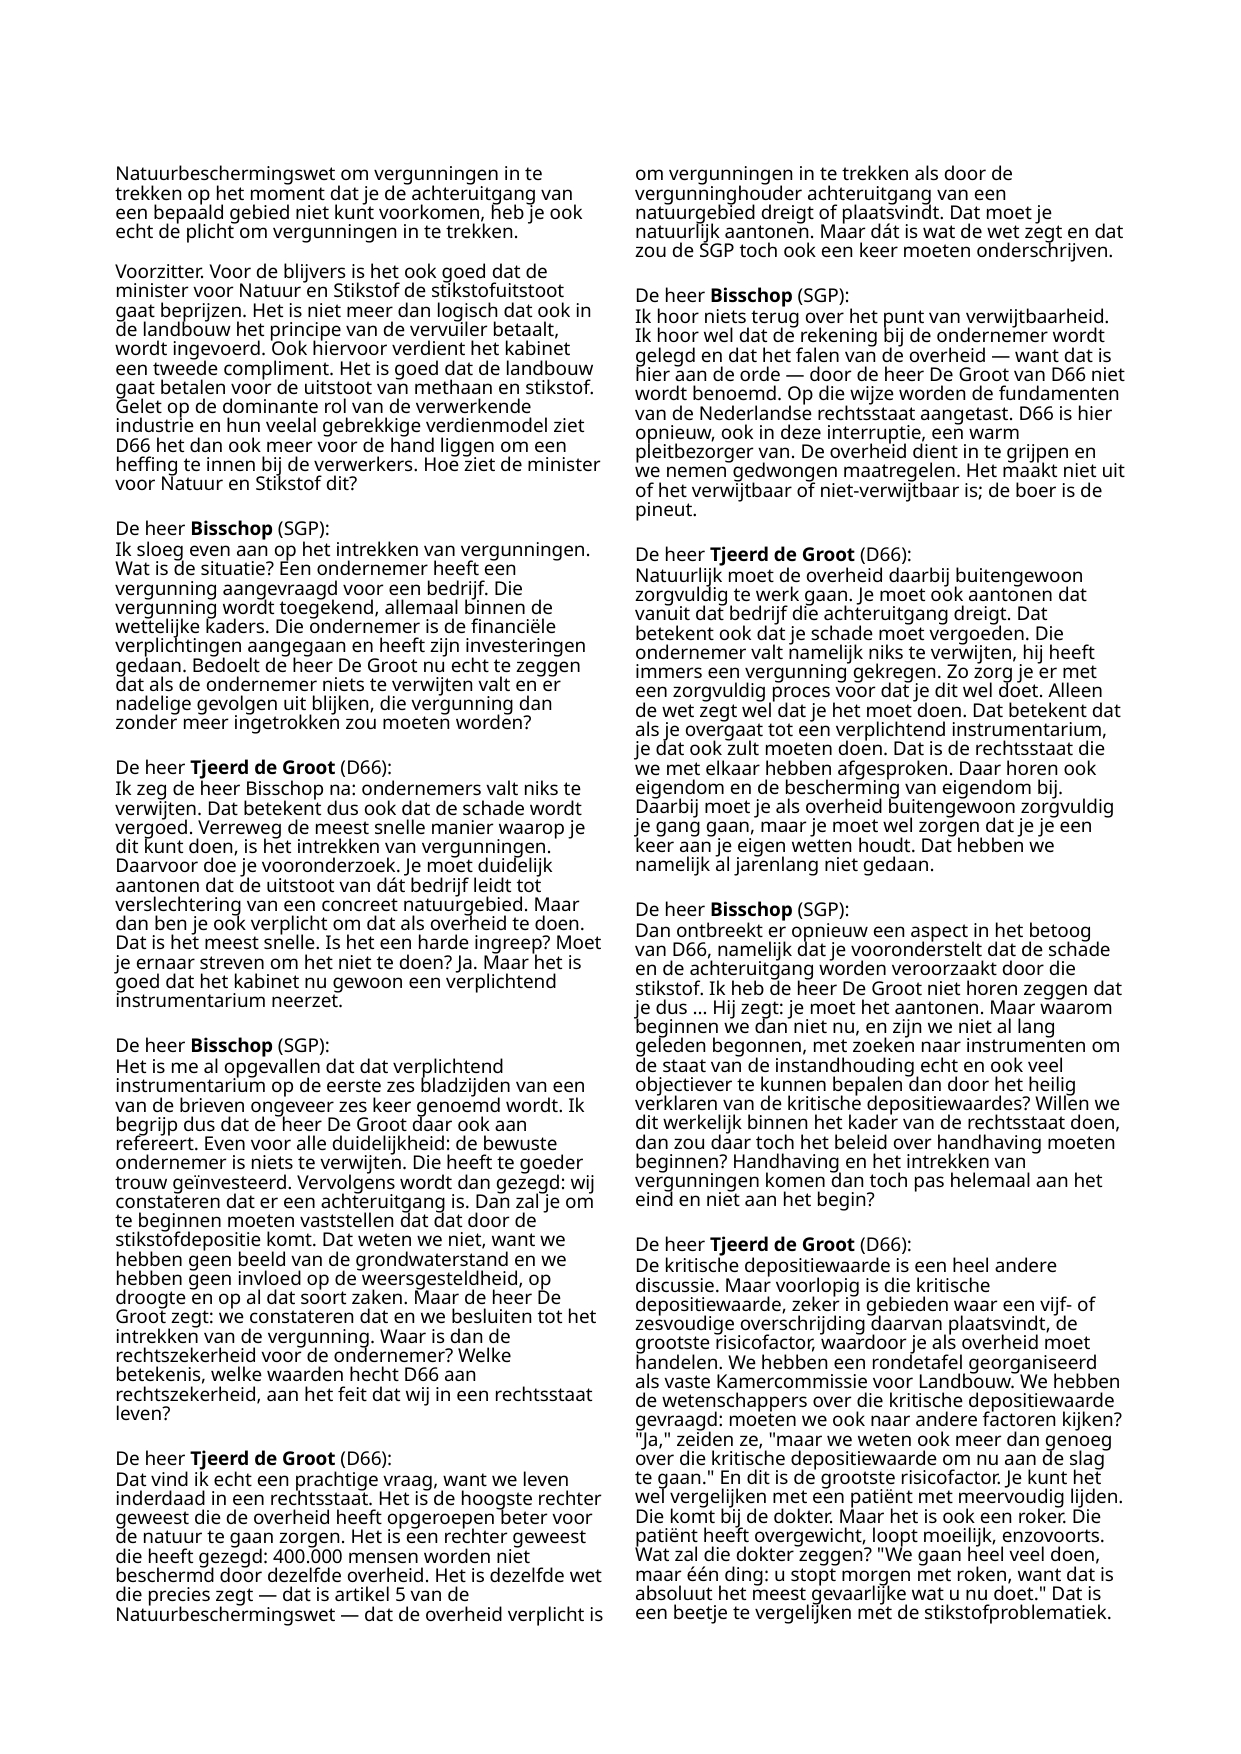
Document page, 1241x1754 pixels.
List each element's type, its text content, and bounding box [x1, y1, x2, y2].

text De heer Bisschop (SGP): [635, 896, 1125, 922]
text De heer Tjeerd de Groot (D66): [115, 1445, 605, 1471]
text De heer Bisschop (SGP): [115, 515, 605, 541]
text De heer Bisschop (SGP): [635, 282, 1125, 308]
text Natuurlijk moet de overheid daarbij buitengewoon zorgvuldig te werk gaan. Je moet ook aantonen dat vanuit dat bedrijf die achteruitgang dreigt. Dat betekent ook dat je schade moet vergoeden. Die ondernemer valt namelijk niks te verwijten, hij heeft immers een vergunning gekregen. Zo zorg je er met een zorgvuldig proces voor dat je dit wel doet. Alleen de wet zegt wel dat je het moet doen. Dat betekent dat als je overgaat tot een verplichtend instrumentarium, je dat ook zult moeten doen. Dat is de rechtsstaat die we met elkaar hebben afgesproken. Daar horen ook eigendom en de bescherming van eigendom bij. Daarbij moet je als overheid buitengewoon zorgvuldig je gang gaan, maar je moet wel zorgen dat je je een keer aan je eigen wetten houdt. Dat hebben we namelijk al jarenlang niet gedaan. [635, 567, 1125, 875]
text Ik sloeg even aan op het intrekken van vergunningen. Wat is de situatie? Een ondernemer heeft een vergunning aangevraagd voor een bedrijf. Die vergunning wordt toegekend, allemaal binnen de wettelijke kaders. Die ondernemer is de financiële verplichtingen aangegaan en heeft zijn investeringen gedaan. Bedoelt de heer De Groot nu echt te zeggen dat als de ondernemer niets te verwijten valt en er nadelige gevolgen uit blijken, die vergunning dan zonder meer ingetrokken zou moeten worden? [115, 541, 605, 734]
text De heer Tjeerd de Groot (D66): [635, 1232, 1125, 1257]
text De heer Tjeerd de Groot (D66): [115, 754, 605, 780]
text om vergunningen in te trekken als door de vergunninghouder achteruitgang van een natuurgebied dreigt of plaatsvindt. Dat moet je natuurlijk aantonen. Maar dát is wat de wet zegt en dat zou de SGP toch ook een keer moeten onderschrijven. [635, 165, 1125, 262]
text Voorzitter. Voor de blijvers is het ook goed dat de minister voor Natuur en Stikstof de stikstofuitstoot gaat beprijzen. Het is niet meer dan logisch dat ook in de landbouw het principe van de vervuiler betaalt, wordt ingevoerd. Ook hiervoor verdient het kabinet een tweede compliment. Het is goed dat de landbouw gaat betalen voor de uitstoot van methaan en stikstof. Gelet op de dominante rol van de verwerkende industrie en hun veelal gebrekkige verdienmodel ziet D66 het dan ook meer voor de hand liggen om een heffing te innen bij de verwerkers. Hoe ziet de minister voor Natuur en Stikstof dit? [115, 263, 605, 494]
text Dan ontbreekt er opnieuw een aspect in het betoog van D66, namelijk dat je vooronderstelt dat de schade en de achteruitgang worden veroorzaakt door die stikstof. Ik heb de heer De Groot niet horen zeggen dat je dus … Hij zegt: je moet het aantonen. Maar waarom beginnen we dan niet nu, en zijn we niet al lang geleden begonnen, met zoeken naar instrumenten om de staat van de instandhouding echt en ook veel objectiever te kunnen bepalen dan door het heilig verklaren van de kritische depositiewaardes? Willen we dit werkelijk binnen het kader van de rechtsstaat doen, dan zou daar toch het beleid over handhaving moeten beginnen? Handhaving en het intrekken van vergunningen komen dan toch pas helemaal aan het eind en niet aan het begin? [635, 922, 1125, 1211]
text Het is me al opgevallen dat dat verplichtend instrumentarium op de eerste zes bladzijden van een van de brieven ongeveer zes keer genoemd wordt. Ik begrijp dus dat de heer De Groot daar ook aan refereert. Even voor alle duidelijkheid: de bewuste ondernemer is niets te verwijten. Die heeft te goeder trouw geïnvesteerd. Vervolgens wordt dan gezegd: wij constateren dat er een achteruitgang is. Dan zal je om te beginnen moeten vaststellen dat dat door de stikstofdepositie komt. Dat weten we niet, want we hebben geen beeld van de grondwaterstand en we hebben geen invloed op de weersgesteldheid, op droogte en op al dat soort zaken. Maar de heer De Groot zegt: we constateren dat en we besluiten tot het intrekken van de vergunning. Waar is dan de rechtszekerheid voor de ondernemer? Welke betekenis, welke waarden hecht D66 aan rechtszekerheid, aan het feit dat wij in een rechtsstaat leven? [115, 1058, 605, 1424]
text De kritische depositiewaarde is een heel andere discussie. Maar voorlopig is die kritische depositiewaarde, zeker in gebieden waar een vijf- of zesvoudige overschrijding daarvan plaatsvindt, de grootste risicofactor, waardoor je als overheid moet handelen. We hebben een rondetafel georganiseerd als vaste Kamercommissie voor Landbouw. We hebben de wetenschappers over die kritische depositiewaarde gevraagd: moeten we ook naar andere factoren kijken? "Ja," zeiden ze, "maar we weten ook meer dan genoeg over die kritische depositiewaarde om nu aan de slag te gaan." En dit is de grootste risicofactor. Je kunt het wel vergelijken met een patiënt met meervoudig lijden. Die komt bij de dokter. Maar het is ook een roker. Die patiënt heeft overgewicht, loopt moeilijk, enzovoorts. Wat zal die dokter zeggen? "We gaan heel veel doen, maar één ding: u stopt morgen met roken, want dat is absoluut het meest gevaarlijke wat u nu doet." Dat is een beetje te vergelijken met de stikstofproblematiek. [635, 1257, 1125, 1623]
text Ik zeg de heer Bisschop na: ondernemers valt niks te verwijten. Dat betekent dus ook dat de schade wordt vergoed. Verreweg de meest snelle manier waarop je dit kunt doen, is het intrekken van vergunningen. Daarvoor doe je vooronderzoek. Je moet duidelijk aantonen dat de uitstoot van dát bedrijf leidt tot verslechtering van een concreet natuurgebied. Maar dan ben je ook verplicht om dat als overheid te doen. Dat is het meest snelle. Is het een harde ingreep? Moet je ernaar streven om het niet te doen? Ja. Maar het is goed dat het kabinet nu gewoon een verplichtend instrumentarium neerzet. [115, 780, 605, 1011]
text De heer Tjeerd de Groot (D66): [635, 541, 1125, 567]
text Ik hoor niets terug over het punt van verwijtbaarheid. Ik hoor wel dat de rekening bij de ondernemer wordt gelegd en dat het falen van de overheid — want dat is hier aan de orde — door de heer De Groot van D66 niet wordt benoemd. Op die wijze worden de fundamenten van de Nederlandse rechtsstaat aangetast. D66 is hier opnieuw, ook in deze interruptie, een warm pleitbezorger van. De overheid dient in te grijpen en we nemen gedwongen maatregelen. Het maakt niet uit of het verwijtbaar of niet-verwijtbaar is; de boer is de pineut. [635, 308, 1125, 520]
text De heer Bisschop (SGP): [115, 1032, 605, 1058]
text Dat vind ik echt een prachtige vraag, want we leven inderdaad in een rechtsstaat. Het is de hoogste rechter geweest die de overheid heeft opgeroepen beter voor de natuur te gaan zorgen. Het is een rechter geweest die heeft gezegd: 400.000 mensen worden niet beschermd door dezelfde overheid. Het is dezelfde wet die precies zegt — dat is artikel 5 van de Natuurbeschermingswet — dat de overheid verplicht is [115, 1471, 605, 1625]
text Natuurbeschermingswet om vergunningen in te trekken op het moment dat je de achteruitgang van een bepaald gebied niet kunt voorkomen, heb je ook echt de plicht om vergunningen in te trekken. [115, 165, 605, 242]
